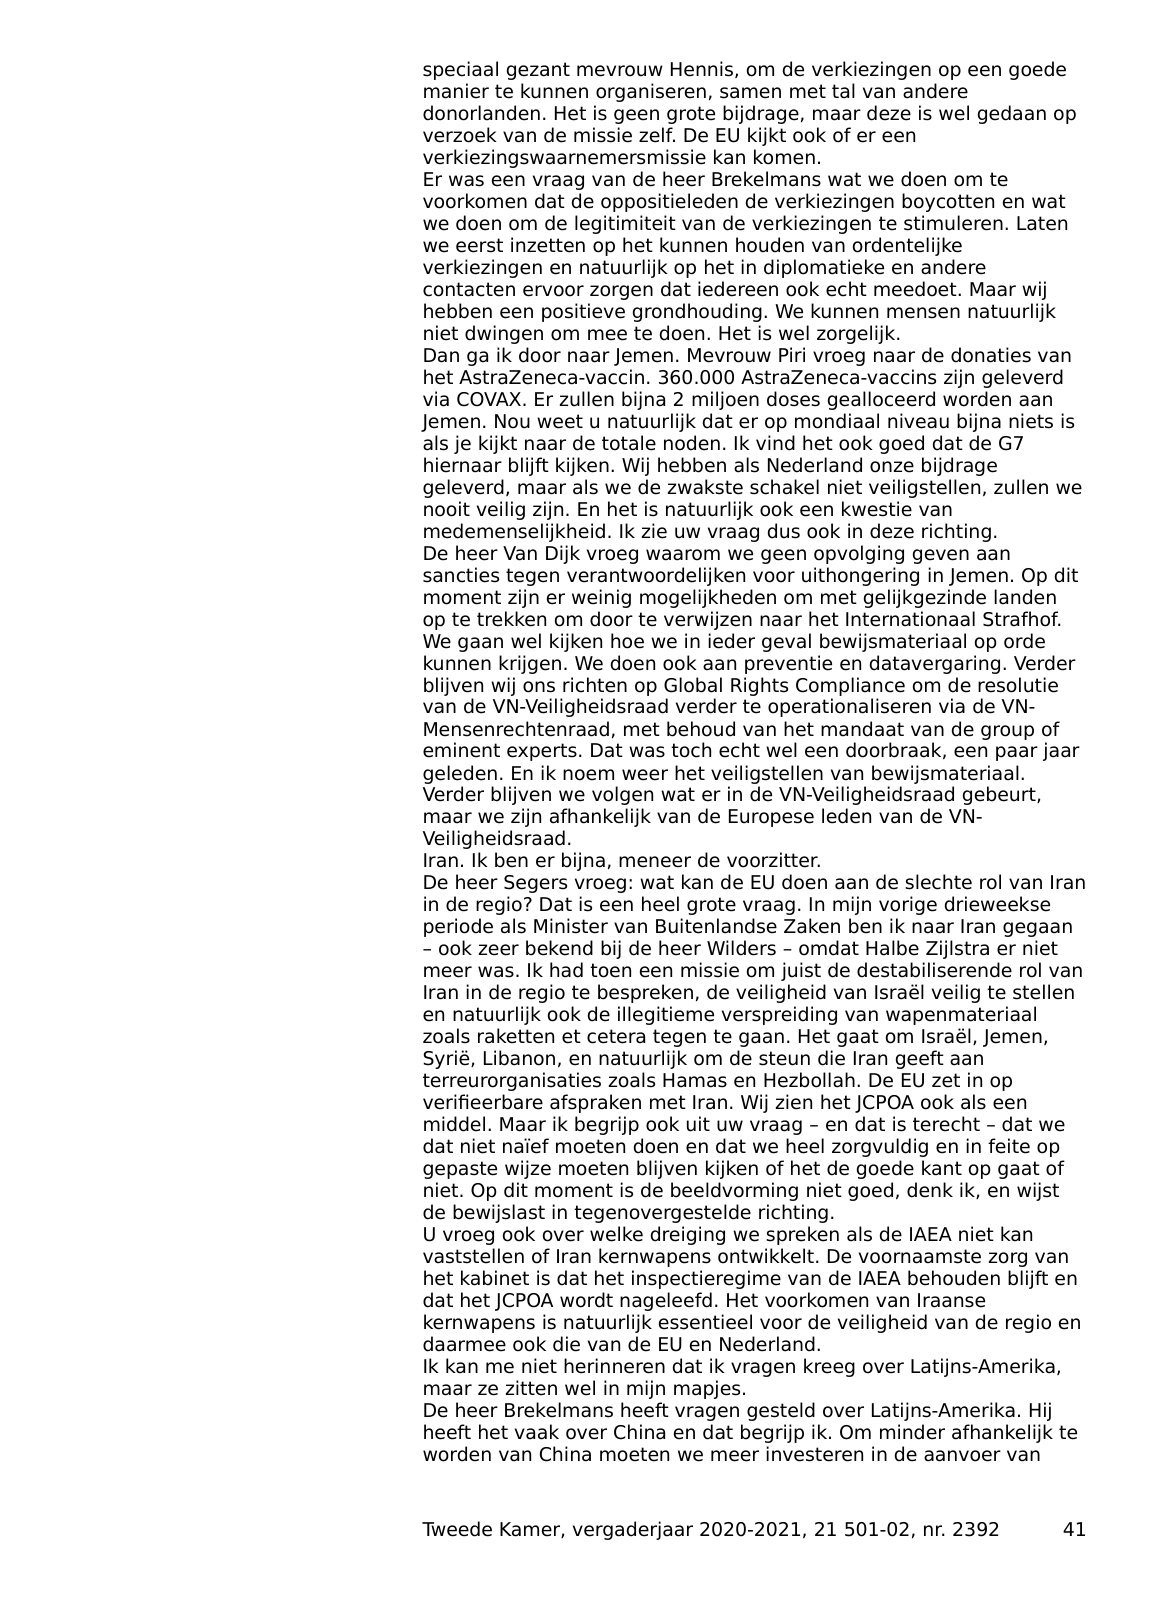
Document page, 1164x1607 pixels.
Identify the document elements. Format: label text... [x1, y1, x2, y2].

text Ik kan me niet herinneren dat ik vragen kreeg over Latijns-Amerika, maar ze zitten wel in mijn mapjes. [422, 1356, 1087, 1400]
text Er was een vraag van de heer Brekelmans wat we doen om te voorkomen dat de oppositieleden de verkiezingen boycotten en wat we doen om de legitimiteit van de verkiezingen te stimuleren. Laten we eerst inzetten op het kunnen houden van ordentelijke verkiezingen en natuurlijk op het in diplomatieke en andere contacten ervoor zorgen dat iedereen ook echt meedoet. Maar wij hebben een positieve grondhouding. We kunnen mensen natuurlijk niet dwingen om mee te doen. Het is wel zorgelijk. [422, 169, 1087, 345]
text De heer Segers vroeg: wat kan de EU doen aan de slechte rol van Iran in de regio? Dat is een heel grote vraag. In mijn vorige drieweekse periode als Minister van Buitenlandse Zaken ben ik naar Iran gegaan – ook zeer bekend bij de heer Wilders – omdat Halbe Zijlstra er niet meer was. Ik had toen een missie om juist de destabiliserende rol van Iran in de regio te bespreken, de veiligheid van Israël veilig te stellen en natuurlijk ook de illegitieme verspreiding van wapenmateriaal zoals raketten et cetera tegen te gaan. Het gaat om Israël, Jemen, Syrië, Libanon, en natuurlijk om de steun die Iran geeft aan terreurorganisaties zoals Hamas en Hezbollah. De EU zet in op verifieerbare afspraken met Iran. Wij zien het JCPOA ook als een middel. Maar ik begrijp ook uit uw vraag – en dat is terecht – dat we dat niet naïef moeten doen en dat we heel zorgvuldig en in feite op gepaste wijze moeten blijven kijken of het de goede kant op gaat of niet. Op dit moment is de beeldvorming niet goed, denk ik, en wijst de bewijslast in tegenovergestelde richting. [422, 872, 1087, 1224]
text De heer Van Dijk vroeg waarom we geen opvolging geven aan sancties tegen verantwoordelijken voor uithongering in Jemen. Op dit moment zijn er weinig mogelijkheden om met gelijkgezinde landen op te trekken om door te verwijzen naar het Internationaal Strafhof. We gaan wel kijken hoe we in ieder geval bewijsmateriaal op orde kunnen krijgen. We doen ook aan preventie en datavergaring. Verder blijven wij ons richten op Global Rights Compliance om de resolutie van de VN-Veiligheidsraad verder te operationaliseren via de VN-Mensenrechtenraad, met behoud van het mandaat van de group of eminent experts. Dat was toch echt wel een doorbraak, een paar jaar geleden. En ik noem weer het veiligstellen van bewijsmateriaal. Verder blijven we volgen wat er in de VN-Veiligheidsraad gebeurt, maar we zijn afhankelijk van de Europese leden van de VN-Veiligheidsraad. [422, 543, 1087, 850]
text speciaal gezant mevrouw Hennis, om de verkiezingen op een goede manier te kunnen organiseren, samen met tal van andere donorlanden. Het is geen grote bijdrage, maar deze is wel gedaan op verzoek van de missie zelf. De EU kijkt ook of er een verkiezingswaarnemersmissie kan komen. [422, 59, 1087, 169]
text De heer Brekelmans heeft vragen gesteld over Latijns-Amerika. Hij heeft het vaak over China en dat begrijp ik. Om minder afhankelijk te worden van China moeten we meer investeren in de aanvoer van [422, 1400, 1087, 1466]
text Iran. Ik ben er bijna, meneer de voorzitter. [422, 850, 1087, 872]
text U vroeg ook over welke dreiging we spreken als de IAEA niet kan vaststellen of Iran kernwapens ontwikkelt. De voornaamste zorg van het kabinet is dat het inspectieregime van de IAEA behouden blijft en dat het JCPOA wordt nageleefd. Het voorkomen van Iraanse kernwapens is natuurlijk essentieel voor de veiligheid van de regio en daarmee ook die van de EU en Nederland. [422, 1224, 1087, 1356]
text Dan ga ik door naar Jemen. Mevrouw Piri vroeg naar de donaties van het AstraZeneca-vaccin. 360.000 AstraZeneca-vaccins zijn geleverd via COVAX. Er zullen bijna 2 miljoen doses gealloceerd worden aan Jemen. Nou weet u natuurlijk dat er op mondiaal niveau bijna niets is als je kijkt naar de totale noden. Ik vind het ook goed dat de G7 hiernaar blijft kijken. Wij hebben als Nederland onze bijdrage geleverd, maar als we de zwakste schakel niet veiligstellen, zullen we nooit veilig zijn. En het is natuurlijk ook een kwestie van medemenselijkheid. Ik zie uw vraag dus ook in deze richting. [422, 345, 1087, 543]
